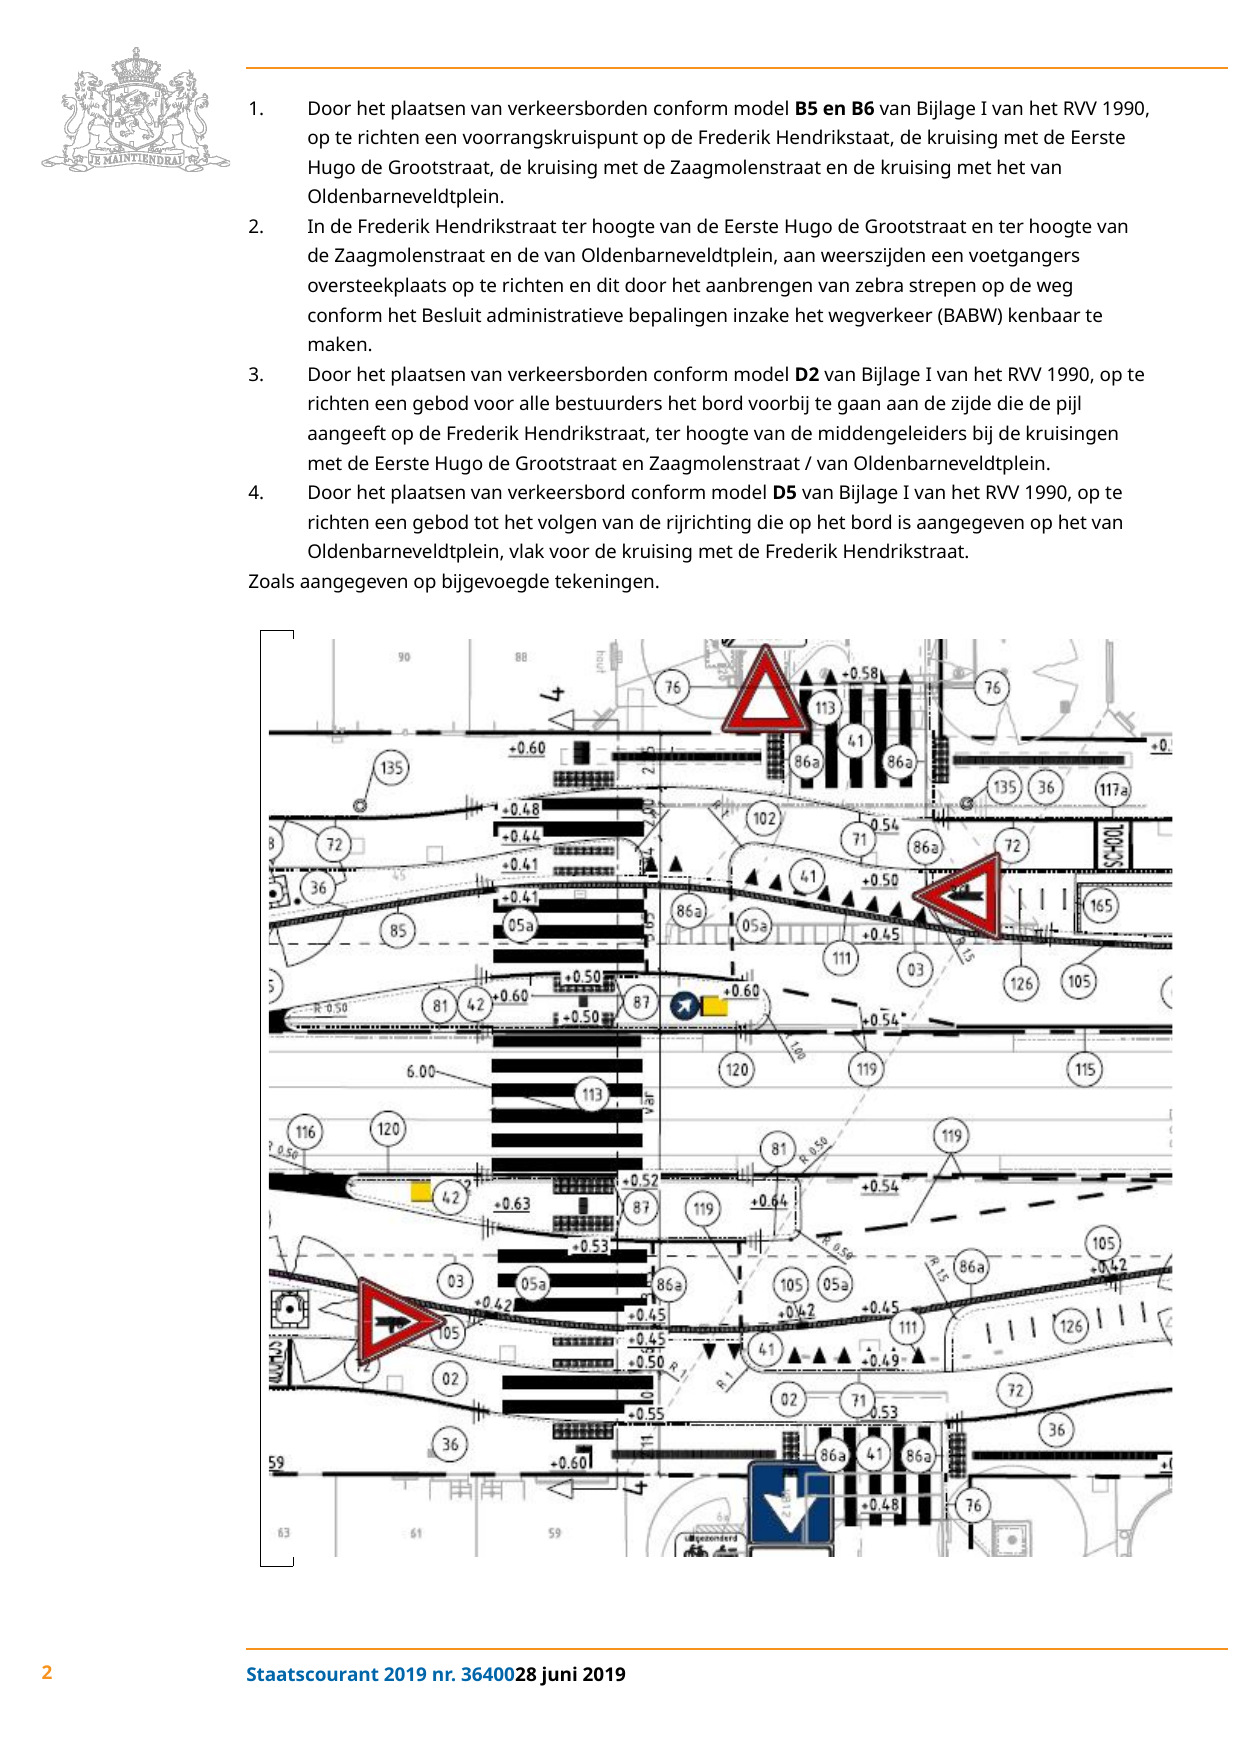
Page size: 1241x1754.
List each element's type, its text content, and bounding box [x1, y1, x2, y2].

text Zoals aangegeven op bijgevoegde tekeningen. [248, 568, 1152, 594]
list Door het plaatsen van verkeersbord conform model D5 van Bijlage I van het RVV 1990, op te richten een gebod tot het volgen van de rijrichting die op het bord is aangegeven op het van Oldenbarneveldtplein, vlak voor de kruising met de Frederik Hendrikstraat. [248, 479, 1152, 564]
list In de Frederik Hendrikstraat ter hoogte van de Eerste Hugo de Grootstraat en ter hoogte van de Zaagmolenstraat en de van Oldenbarneveldtplein, aan weerszijden een voetgangers oversteekplaats op te richten en dit door het aanbrengen van zebra strepen op de weg conform het Besluit administratieve bepalingen inzake het wegverkeer (BABW) kenbaar te maken. [248, 213, 1152, 357]
list Door het plaatsen van verkeersborden conform model B5 en B6 van Bijlage I van het RVV 1990, op te richten een voorrangskruispunt op de Frederik Hendrikstaat, de kruising met de Eerste Hugo de Grootstraat, de kruising met de Zaagmolenstraat en de kruising met het van Oldenbarneveldtplein. [248, 95, 1152, 209]
list Door het plaatsen van verkeersborden conform model D2 van Bijlage I van het RVV 1990, op te richten een gebod voor alle bestuurders het bord voorbij te gaan aan de zijde die de pijl aangeeft op de Frederik Hendrikstraat, ter hoogte van de middengeleiders bij de kruisingen met de Eerste Hugo de Grootstraat en Zaagmolenstraat / van Oldenbarneveldtplein. [248, 361, 1152, 476]
picture [268, 639, 1173, 1557]
picture [41, 47, 231, 172]
